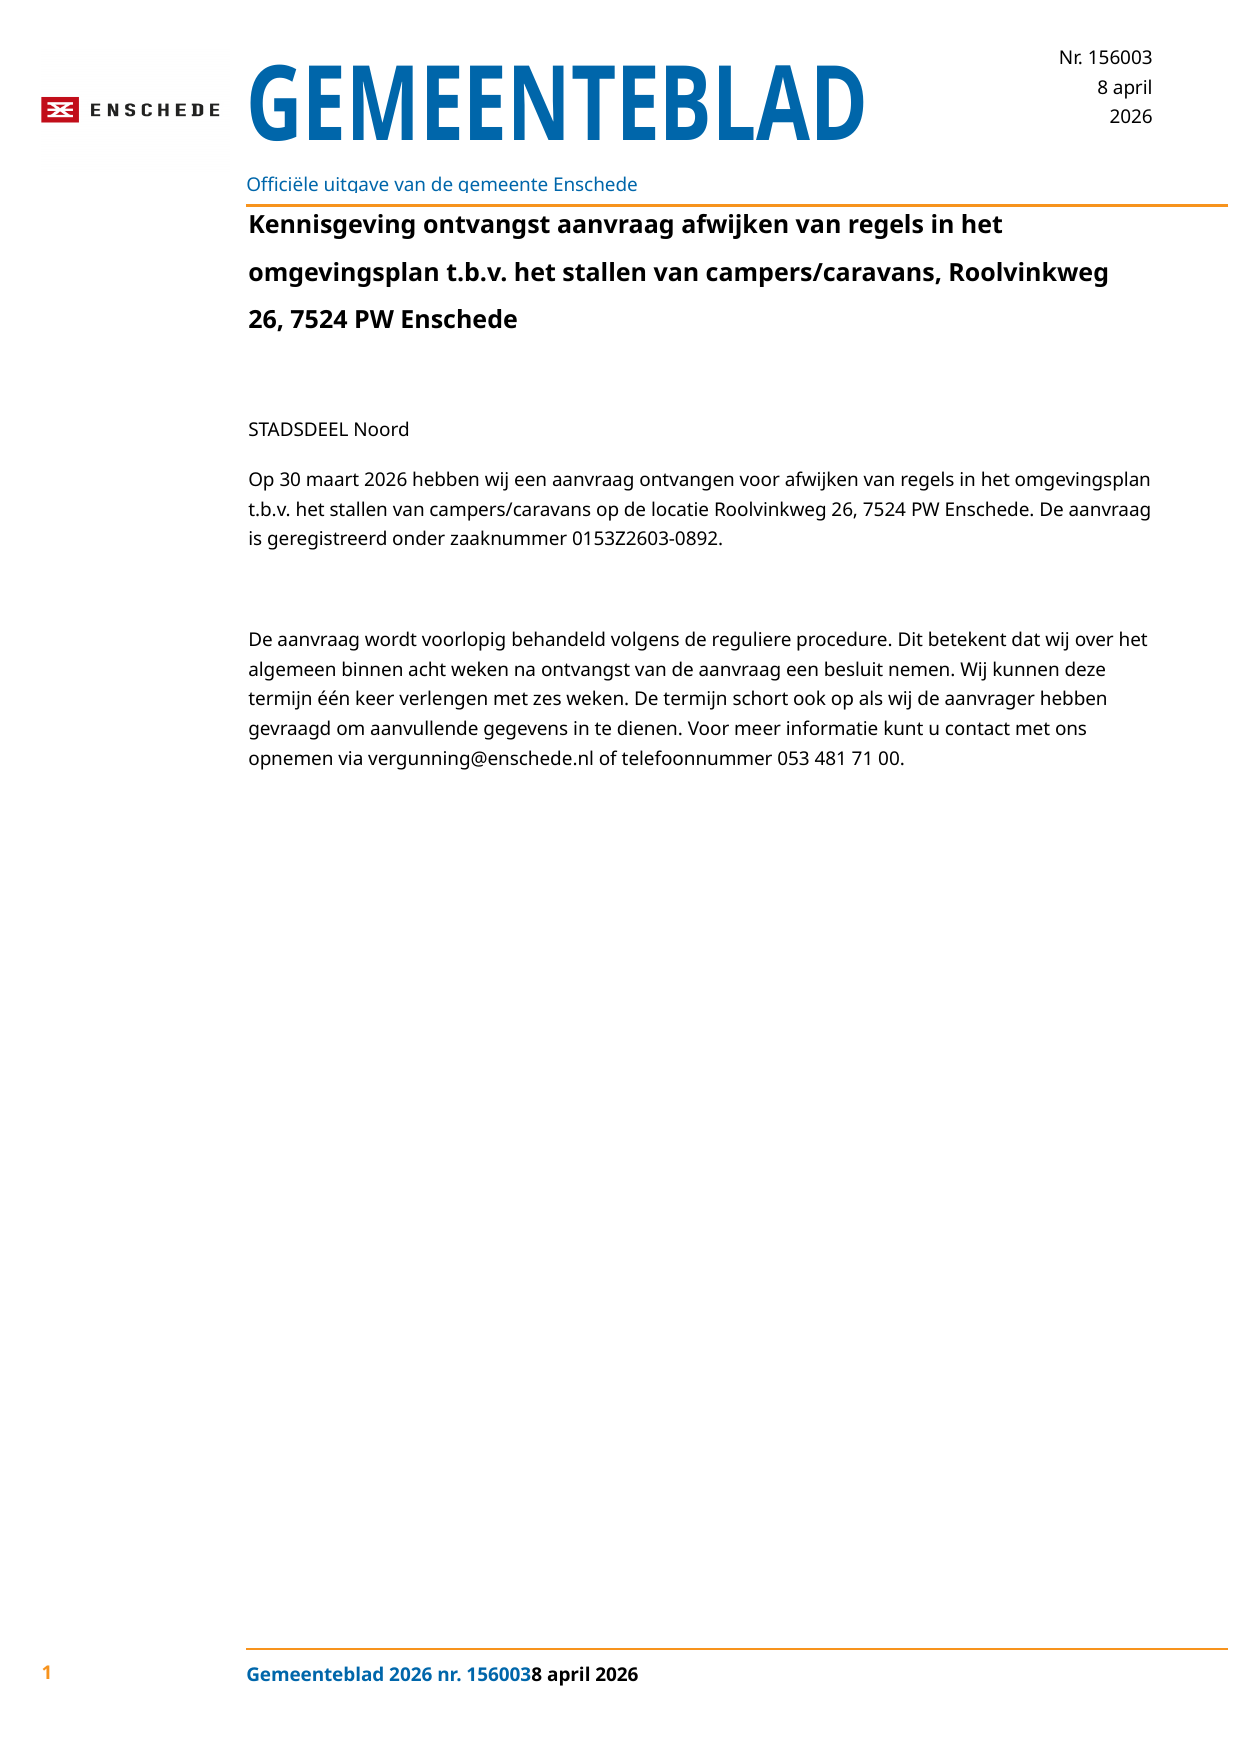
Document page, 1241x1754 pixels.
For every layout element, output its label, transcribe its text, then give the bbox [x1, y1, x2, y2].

text Kennisgeving ontvangst aanvraag afwijken van regels in het omgevingsplan t.b.v. het stallen van campers/caravans, Roolvinkweg 26, 7524 PW Enschede [248, 207, 1152, 336]
text Op 30 maart 2026 hebben wij een aanvraag ontvangen voor afwijken van regels in het omgevingsplan t.b.v. het stallen van campers/caravans op de locatie Roolvinkweg 26, 7524 PW Enschede. De aanvraag is geregistreerd onder zaaknummer 0153Z2603-0892. [248, 466, 1152, 551]
text De aanvraag wordt voorlopig behandeld volgens de reguliere procedure. Dit betekent dat wij over het algemeen binnen acht weken na ontvangst van de aanvraag een besluit nemen. Wij kunnen deze termijn één keer verlengen met zes weken. De termijn schort ook op als wij de aanvrager hebben gevraagd om aanvullende gegevens in te dienen. Voor meer informatie kunt u contact met ons opnemen via vergunning@enschede.nl of telefoonnummer 053 481 71 00. [248, 626, 1152, 770]
picture [41, 47, 231, 172]
text STADSDEEL Noord [248, 416, 1152, 442]
